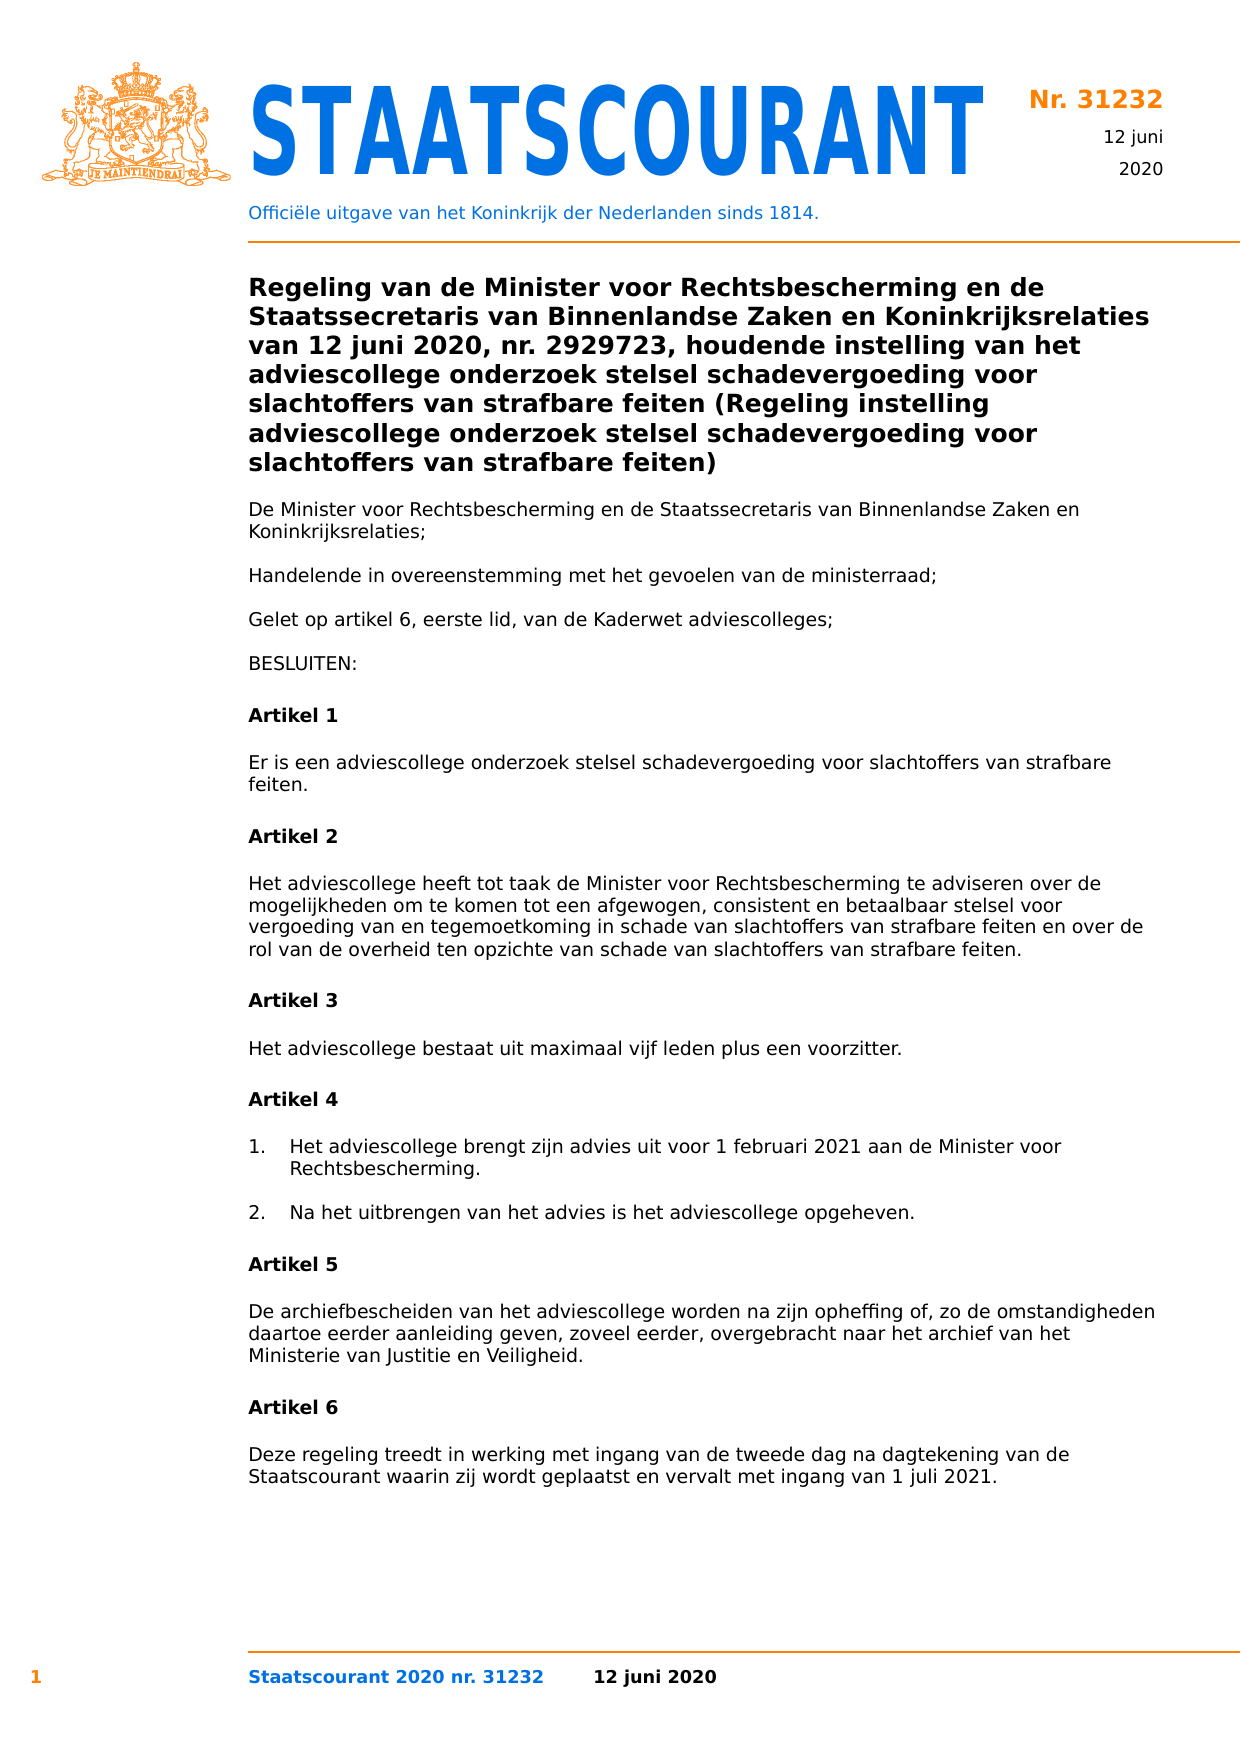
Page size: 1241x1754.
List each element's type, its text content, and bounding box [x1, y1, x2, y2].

text Deze regeling treedt in werking met ingang van de tweede dag na dagtekening van de Staatscourant waarin zij wordt geplaatst en vervalt met ingang van 1 juli 2021. [248, 1444, 1163, 1488]
subtitle Artikel 5 [248, 1254, 1163, 1276]
subtitle Artikel 2 [248, 826, 1163, 847]
subtitle Artikel 6 [248, 1397, 1163, 1419]
text De Minister voor Rechtsbescherming en de Staatssecretaris van Binnenlandse Zaken en Koninkrijksrelaties; [248, 499, 1163, 543]
text 2. Na het uitbrengen van het advies is het adviescollege opgeheven. [248, 1202, 1163, 1224]
subtitle Artikel 4 [248, 1089, 1163, 1111]
table_header STAATSCOURANT [248, 62, 998, 203]
text Het adviescollege bestaat uit maximaal vijf leden plus een voorzitter. [248, 1037, 1163, 1059]
table_cell 2020 [998, 153, 1240, 203]
table_header [25, 62, 248, 241]
text Het adviescollege heeft tot taak de Minister voor Rechtsbescherming te adviseren over de mogelijkheden om te komen tot een afgewogen, consistent en betaalbaar stelsel voor vergoeding van en tegemoetkoming in schade van slachtoffers van strafbare feiten en over de rol van de overheid ten opzichte van schade van slachtoffers van strafbare feiten. [248, 872, 1163, 960]
text Gelet op artikel 6, eerste lid, van de Kaderwet adviescolleges; [248, 609, 1163, 631]
table_cell 12 juni [998, 121, 1240, 153]
picture [41, 62, 231, 186]
text BESLUITEN: [248, 653, 1163, 674]
table_cell Officiële uitgave van het Koninkrijk der Nederlanden sinds 1814. [248, 203, 1240, 241]
text De archiefbescheiden van het adviescollege worden na zijn opheffing of, zo de omstandigheden daartoe eerder aanleiding geven, zoveel eerder, overgebracht naar het archief van het Ministerie van Justitie en Veiligheid. [248, 1301, 1163, 1367]
subtitle Artikel 1 [248, 704, 1163, 727]
table_header Nr. 31232 [998, 62, 1240, 121]
subtitle Regeling van de Minister voor Rechtsbescherming en de Staatssecretaris van Binnenlandse Zaken en Koninkrijksrelaties van 12 juni 2020, nr. 2929723, houdende instelling van het adviescollege onderzoek stelsel schadevergoeding voor slachtoffers van strafbare feiten (Regeling instelling adviescollege onderzoek stelsel schadevergoeding voor slachtoffers van strafbare feiten) [248, 273, 1163, 477]
text Handelende in overeenstemming met het gevoelen van de ministerraad; [248, 565, 1163, 587]
text Er is een adviescollege onderzoek stelsel schadevergoeding voor slachtoffers van strafbare feiten. [248, 752, 1163, 796]
text 1. Het adviescollege brengt zijn advies uit voor 1 februari 2021 aan de Minister voor Rechtsbescherming. [248, 1136, 1163, 1180]
subtitle Artikel 3 [248, 990, 1163, 1012]
